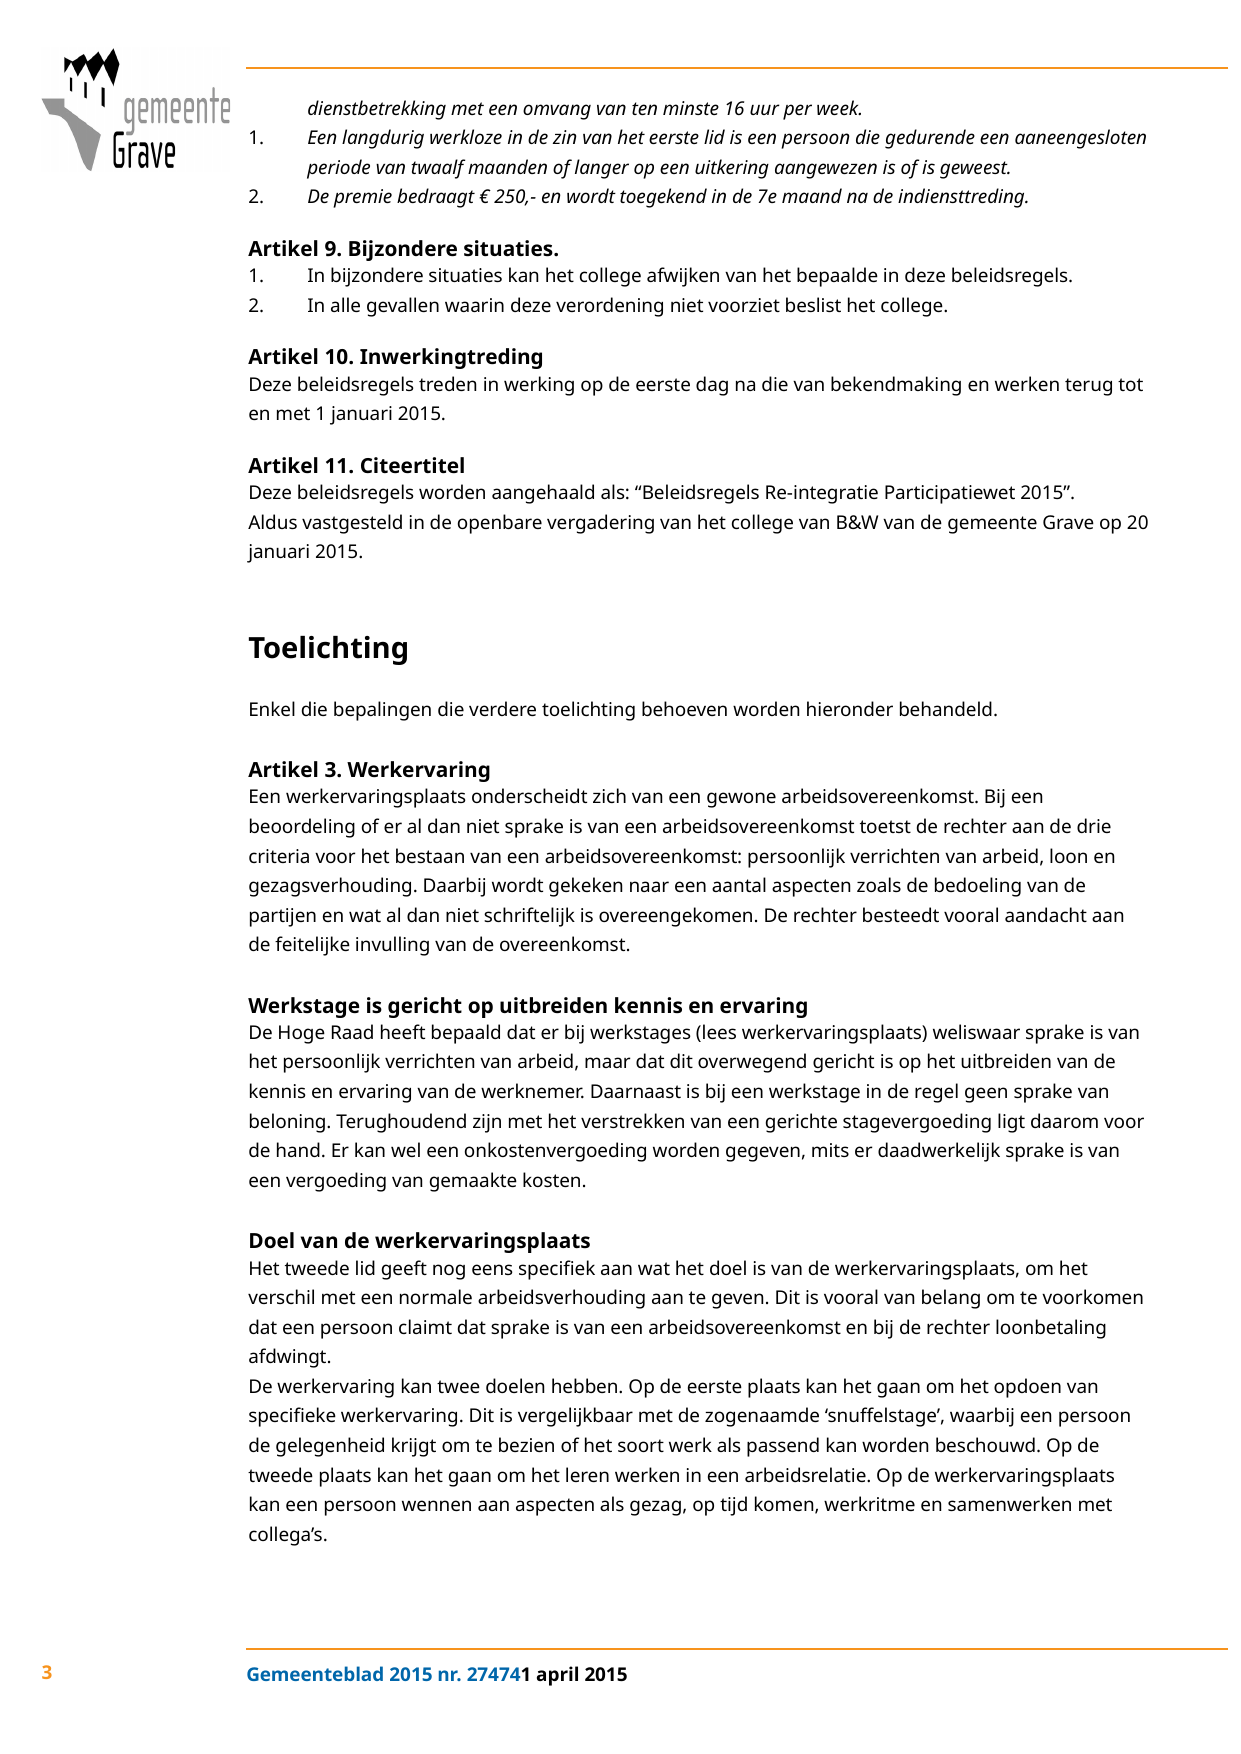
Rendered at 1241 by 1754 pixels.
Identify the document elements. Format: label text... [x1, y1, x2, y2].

text Het tweede lid geeft nog eens specifiek aan wat het doel is van de werkervaringsplaats, om het verschil met een normale arbeidsverhouding aan te geven. Dit is vooral van belang om te voorkomen dat een persoon claimt dat sprake is van een arbeidsovereenkomst en bij de rechter loonbetaling afdwingt. [248, 1255, 1152, 1369]
text Deze beleidsregels worden aangehaald als: “Beleidsregels Re-integratie Participatiewet 2015”. [248, 479, 1152, 505]
text Aldus vastgesteld in de openbare vergadering van het college van B&W van de gemeente Grave op 20 januari 2015. [248, 509, 1152, 564]
text Artikel 10. Inwerkingtreding [248, 342, 1152, 371]
text Artikel 9. Bijzondere situaties. [248, 234, 1152, 262]
list Een langdurig werkloze in de zin van het eerste lid is een persoon die gedurende een aaneengesloten periode van twaalf maanden of langer op een uitkering aangewezen is of is geweest. [248, 124, 1152, 180]
text Artikel 11. Citeertitel [248, 451, 1152, 479]
list In bijzondere situaties kan het college afwijken van het bepaalde in deze beleidsregels. [248, 262, 1152, 288]
text Werkstage is gericht op uitbreiden kennis en ervaring [248, 991, 1152, 1019]
text Enkel die bepalingen die verdere toelichting behoeven worden hieronder behandeld. [248, 696, 1152, 722]
list dienstbetrekking met een omvang van ten minste 16 uur per week. [248, 95, 1152, 121]
list In alle gevallen waarin deze verordening niet voorziet beslist het college. [248, 292, 1152, 318]
text Doel van de werkervaringsplaats [248, 1226, 1152, 1255]
text De werkervaring kan twee doelen hebben. Op de eerste plaats kan het gaan om het opdoen van specifieke werkervaring. Dit is vergelijkbaar met de zogenaamde ‘snuffelstage’, waarbij een persoon de gelegenheid krijgt om te bezien of het soort werk als passend kan worden beschouwd. Op de tweede plaats kan het gaan om het leren werken in een arbeidsrelatie. Op de werkervaringsplaats kan een persoon wennen aan aspecten als gezag, op tijd komen, werkritme en samenwerken met collega’s. [248, 1373, 1152, 1547]
text Artikel 3. Werkervaring [248, 755, 1152, 784]
picture [41, 47, 231, 172]
list De premie bedraagt € 250,- en wordt toegekend in de 7e maand na de indiensttreding. [248, 183, 1152, 209]
text Toelichting [248, 627, 1152, 667]
text Deze beleidsregels treden in werking op de eerste dag na die van bekendmaking en werken terug tot en met 1 januari 2015. [248, 371, 1152, 426]
text Een werkervaringsplaats onderscheidt zich van een gewone arbeidsovereenkomst. Bij een beoordeling of er al dan niet sprake is van een arbeidsovereenkomst toetst de rechter aan de drie criteria voor het bestaan van een arbeidsovereenkomst: persoonlijk verrichten van arbeid, loon en gezagsverhouding. Daarbij wordt gekeken naar een aantal aspecten zoals de bedoeling van de partijen en wat al dan niet schriftelijk is overeengekomen. De rechter besteedt vooral aandacht aan de feitelijke invulling van de overeenkomst. [248, 784, 1152, 957]
text De Hoge Raad heeft bepaald dat er bij werkstages (lees werkervaringsplaats) weliswaar sprake is van het persoonlijk verrichten van arbeid, maar dat dit overwegend gericht is op het uitbreiden van de kennis en ervaring van de werknemer. Daarnaast is bij een werkstage in de regel geen sprake van beloning. Terughoudend zijn met het verstrekken van een gerichte stagevergoeding ligt daarom voor de hand. Er kan wel een onkostenvergoeding worden gegeven, mits er daadwerkelijk sprake is van een vergoeding van gemaakte kosten. [248, 1019, 1152, 1193]
